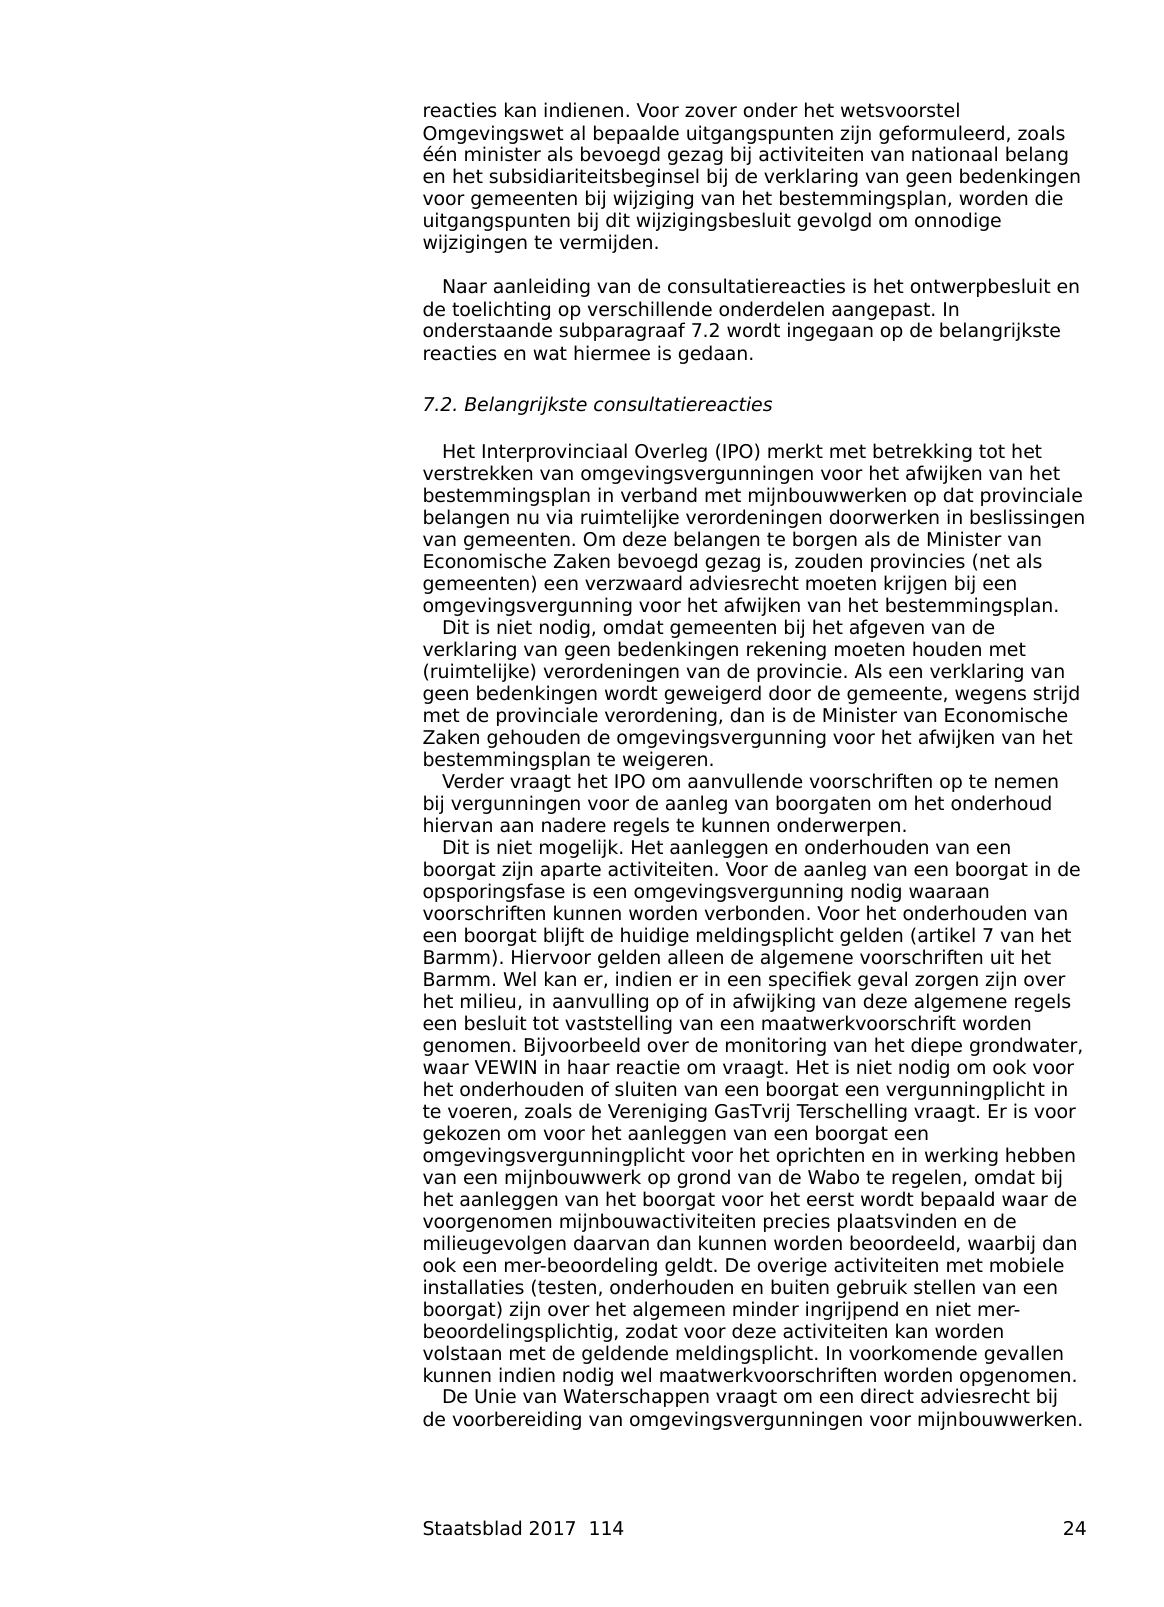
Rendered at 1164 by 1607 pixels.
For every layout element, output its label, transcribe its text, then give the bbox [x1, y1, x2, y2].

text Naar aanleiding van de consultatiereacties is het ontwerpbesluit en de toelichting op verschillende onderdelen aangepast. In onderstaande subparagraaf 7.2 wordt ingegaan op de belangrijkste reacties en wat hiermee is gedaan. [422, 276, 1087, 364]
text Dit is niet nodig, omdat gemeenten bij het afgeven van de verklaring van geen bedenkingen rekening moeten houden met (ruimtelijke) verordeningen van de provincie. Als een verklaring van geen bedenkingen wordt geweigerd door de gemeente, wegens strijd met de provinciale verordening, dan is de Minister van Economische Zaken gehouden de omgevingsvergunning voor het afwijken van het bestemmingsplan te weigeren. [422, 617, 1087, 771]
text Verder vraagt het IPO om aanvullende voorschriften op te nemen bij vergunningen voor de aanleg van boorgaten om het onderhoud hiervan aan nadere regels te kunnen onderwerpen. [422, 771, 1087, 837]
text De Unie van Waterschappen vraagt om een direct adviesrecht bij de voorbereiding van omgevingsvergunningen voor mijnbouwwerken. [422, 1386, 1087, 1430]
text Het Interprovinciaal Overleg (IPO) merkt met betrekking tot het verstrekken van omgevingsvergunningen voor het afwijken van het bestemmingsplan in verband met mijnbouwwerken op dat provinciale belangen nu via ruimtelijke verordeningen doorwerken in beslissingen van gemeenten. Om deze belangen te borgen als de Minister van Economische Zaken bevoegd gezag is, zouden provincies (net als gemeenten) een verzwaard adviesrecht moeten krijgen bij een omgevingsvergunning voor het afwijken van het bestemmingsplan. [422, 441, 1087, 617]
subtitle 7.2. Belangrijkste consultatiereacties [422, 394, 1087, 416]
text reacties kan indienen. Voor zover onder het wetsvoorstel Omgevingswet al bepaalde uitgangspunten zijn geformuleerd, zoals één minister als bevoegd gezag bij activiteiten van nationaal belang en het subsidiariteitsbeginsel bij de verklaring van geen bedenkingen voor gemeenten bij wijziging van het bestemmingsplan, worden die uitgangspunten bij dit wijzigingsbesluit gevolgd om onnodige wijzigingen te vermijden. [422, 100, 1087, 254]
text Dit is niet mogelijk. Het aanleggen en onderhouden van een boorgat zijn aparte activiteiten. Voor de aanleg van een boorgat in de opsporingsfase is een omgevingsvergunning nodig waaraan voorschriften kunnen worden verbonden. Voor het onderhouden van een boorgat blijft de huidige meldingsplicht gelden (artikel 7 van het Barmm). Hiervoor gelden alleen de algemene voorschriften uit het Barmm. Wel kan er, indien er in een specifiek geval zorgen zijn over het milieu, in aanvulling op of in afwijking van deze algemene regels een besluit tot vaststelling van een maatwerkvoorschrift worden genomen. Bijvoorbeeld over de monitoring van het diepe grondwater, waar VEWIN in haar reactie om vraagt. Het is niet nodig om ook voor het onderhouden of sluiten van een boorgat een vergunningplicht in te voeren, zoals de Vereniging GasTvrij Terschelling vraagt. Er is voor gekozen om voor het aanleggen van een boorgat een omgevingsvergunningplicht voor het oprichten en in werking hebben van een mijnbouwwerk op grond van de Wabo te regelen, omdat bij het aanleggen van het boorgat voor het eerst wordt bepaald waar de voorgenomen mijnbouwactiviteiten precies plaatsvinden en de milieugevolgen daarvan dan kunnen worden beoordeeld, waarbij dan ook een mer-beoordeling geldt. De overige activiteiten met mobiele installaties (testen, onderhouden en buiten gebruik stellen van een boorgat) zijn over het algemeen minder ingrijpend en niet mer-beoordelingsplichtig, zodat voor deze activiteiten kan worden volstaan met de geldende meldingsplicht. In voorkomende gevallen kunnen indien nodig wel maatwerkvoorschriften worden opgenomen. [422, 837, 1087, 1386]
